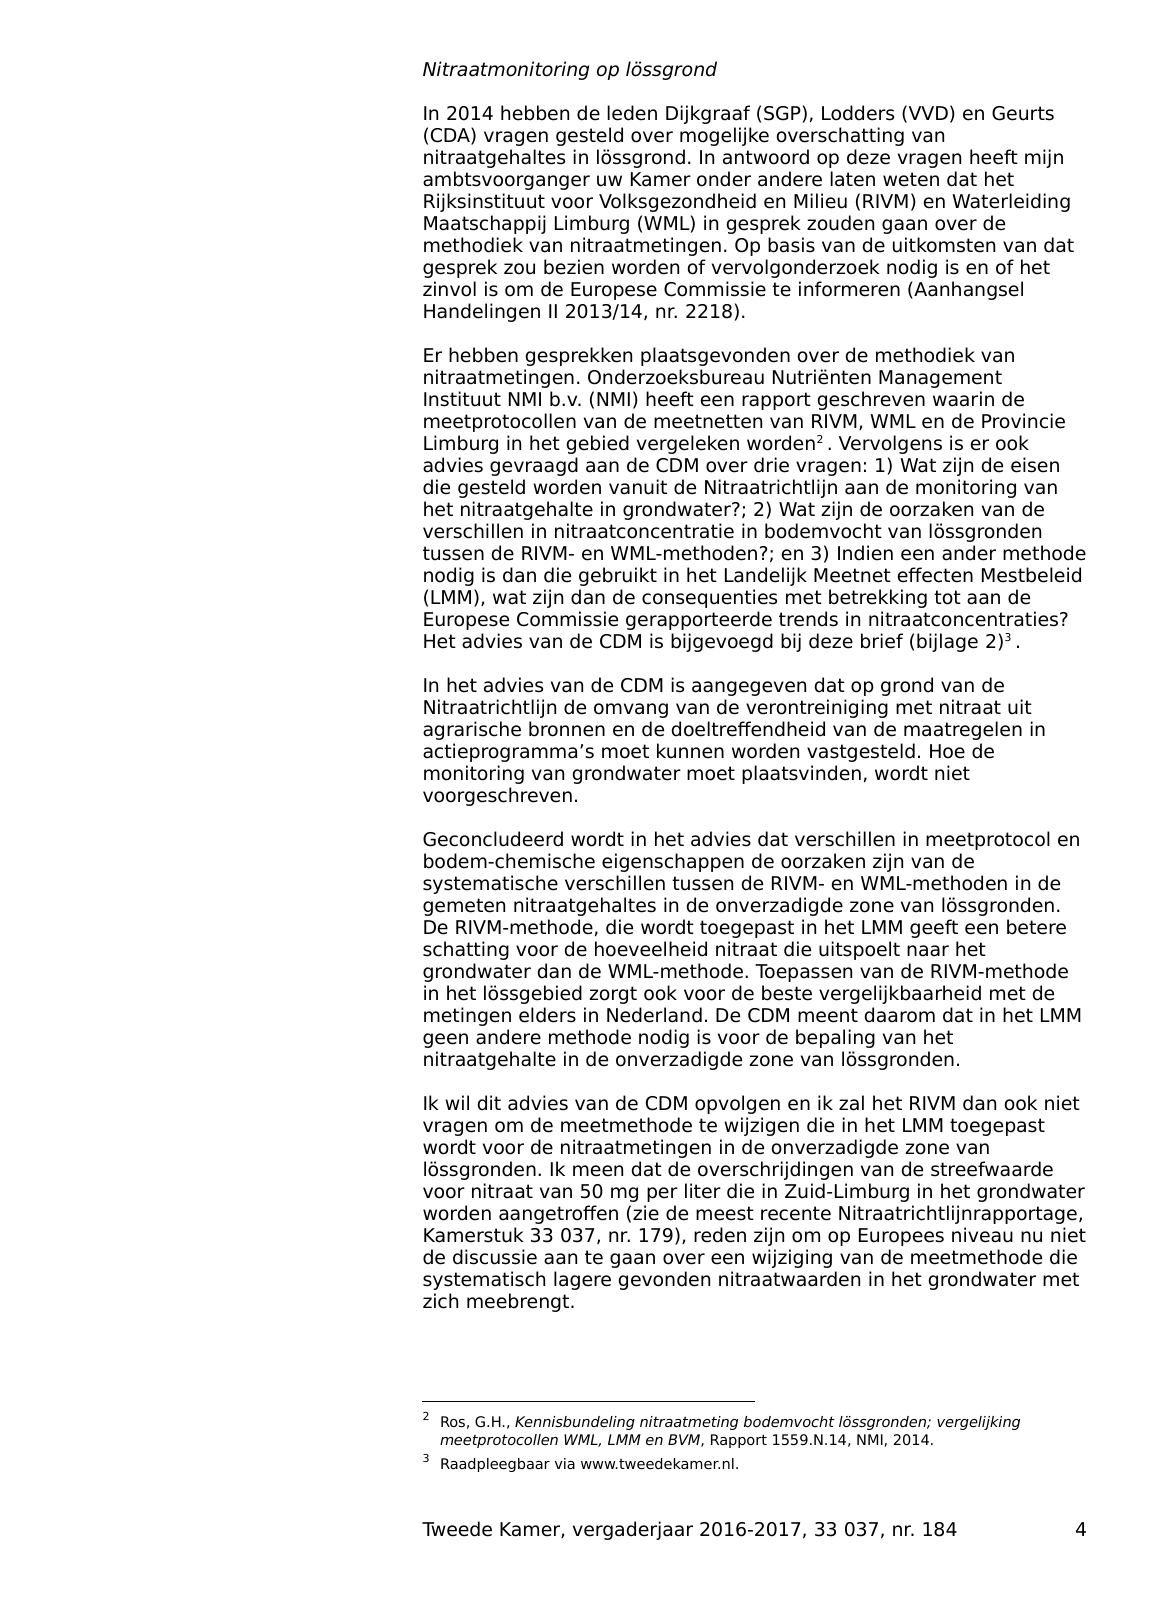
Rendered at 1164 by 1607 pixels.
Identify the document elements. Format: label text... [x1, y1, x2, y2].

text Geconcludeerd wordt in het advies dat verschillen in meetprotocol en bodem-chemische eigenschappen de oorzaken zijn van de systematische verschillen tussen de RIVM- en WML-methoden in de gemeten nitraatgehaltes in de onverzadigde zone van lössgronden. De RIVM-methode, die wordt toegepast in het LMM geeft een betere schatting voor de hoeveelheid nitraat die uitspoelt naar het grondwater dan de WML-methode. Toepassen van de RIVM-methode in het lössgebied zorgt ook voor de beste vergelijkbaarheid met de metingen elders in Nederland. De CDM meent daarom dat in het LMM geen andere methode nodig is voor de bepaling van het nitraatgehalte in de onverzadigde zone van lössgronden. [422, 829, 1087, 1071]
text In het advies van de CDM is aangegeven dat op grond van de Nitraatrichtlijn de omvang van de verontreiniging met nitraat uit agrarische bronnen en de doeltreffendheid van de maatregelen in actieprogramma’s moet kunnen worden vastgesteld. Hoe de monitoring van grondwater moet plaatsvinden, wordt niet voorgeschreven. [422, 675, 1087, 807]
text Raadpleegbaar via www.tweedekamer.nl. [422, 1452, 1087, 1474]
text Er hebben gesprekken plaatsgevonden over de methodiek van nitraatmetingen. Onderzoeksbureau Nutriënten Management Instituut NMI b.v. (NMI) heeft een rapport geschreven waarin de meetprotocollen van de meetnetten van RIVM, WML en de Provincie Limburg in het gebied vergeleken worden. Vervolgens is er ook advies gevraagd aan de CDM over drie vragen: 1) Wat zijn de eisen die gesteld worden vanuit de Nitraatrichtlijn aan de monitoring van het nitraatgehalte in grondwater?; 2) Wat zijn de oorzaken van de verschillen in nitraatconcentratie in bodemvocht van lössgronden tussen de RIVM- en WML-methoden?; en 3) Indien een ander methode nodig is dan die gebruikt in het Landelijk Meetnet effecten Mestbeleid (LMM), wat zijn dan de consequenties met betrekking tot aan de Europese Commissie gerapporteerde trends in nitraatconcentraties? Het advies van de CDM is bijgevoegd bij deze brief (bijlage 2). [422, 345, 1087, 653]
text Ros, G.H., Kennisbundeling nitraatmeting bodemvocht lössgronden; vergelijking meetprotocollen WML, LMM en BVM, Rapport 1559.N.14, NMI, 2014. [422, 1410, 1087, 1449]
subtitle Nitraatmonitoring op lössgrond [422, 59, 1087, 81]
text In 2014 hebben de leden Dijkgraaf (SGP), Lodders (VVD) en Geurts (CDA) vragen gesteld over mogelijke overschatting van nitraatgehaltes in lössgrond. In antwoord op deze vragen heeft mijn ambtsvoorganger uw Kamer onder andere laten weten dat het Rijksinstituut voor Volksgezondheid en Milieu (RIVM) en Waterleiding Maatschappij Limburg (WML) in gesprek zouden gaan over de methodiek van nitraatmetingen. Op basis van de uitkomsten van dat gesprek zou bezien worden of vervolgonderzoek nodig is en of het zinvol is om de Europese Commissie te informeren (Aanhangsel Handelingen II 2013/14, nr. 2218). [422, 103, 1087, 323]
text Ik wil dit advies van de CDM opvolgen en ik zal het RIVM dan ook niet vragen om de meetmethode te wijzigen die in het LMM toegepast wordt voor de nitraatmetingen in de onverzadigde zone van lössgronden. Ik meen dat de overschrijdingen van de streefwaarde voor nitraat van 50 mg per liter die in Zuid-Limburg in het grondwater worden aangetroffen (zie de meest recente Nitraatrichtlijnrapportage, Kamerstuk 33 037, nr. 179), reden zijn om op Europees niveau nu niet de discussie aan te gaan over een wijziging van de meetmethode die systematisch lagere gevonden nitraatwaarden in het grondwater met zich meebrengt. [422, 1093, 1087, 1313]
